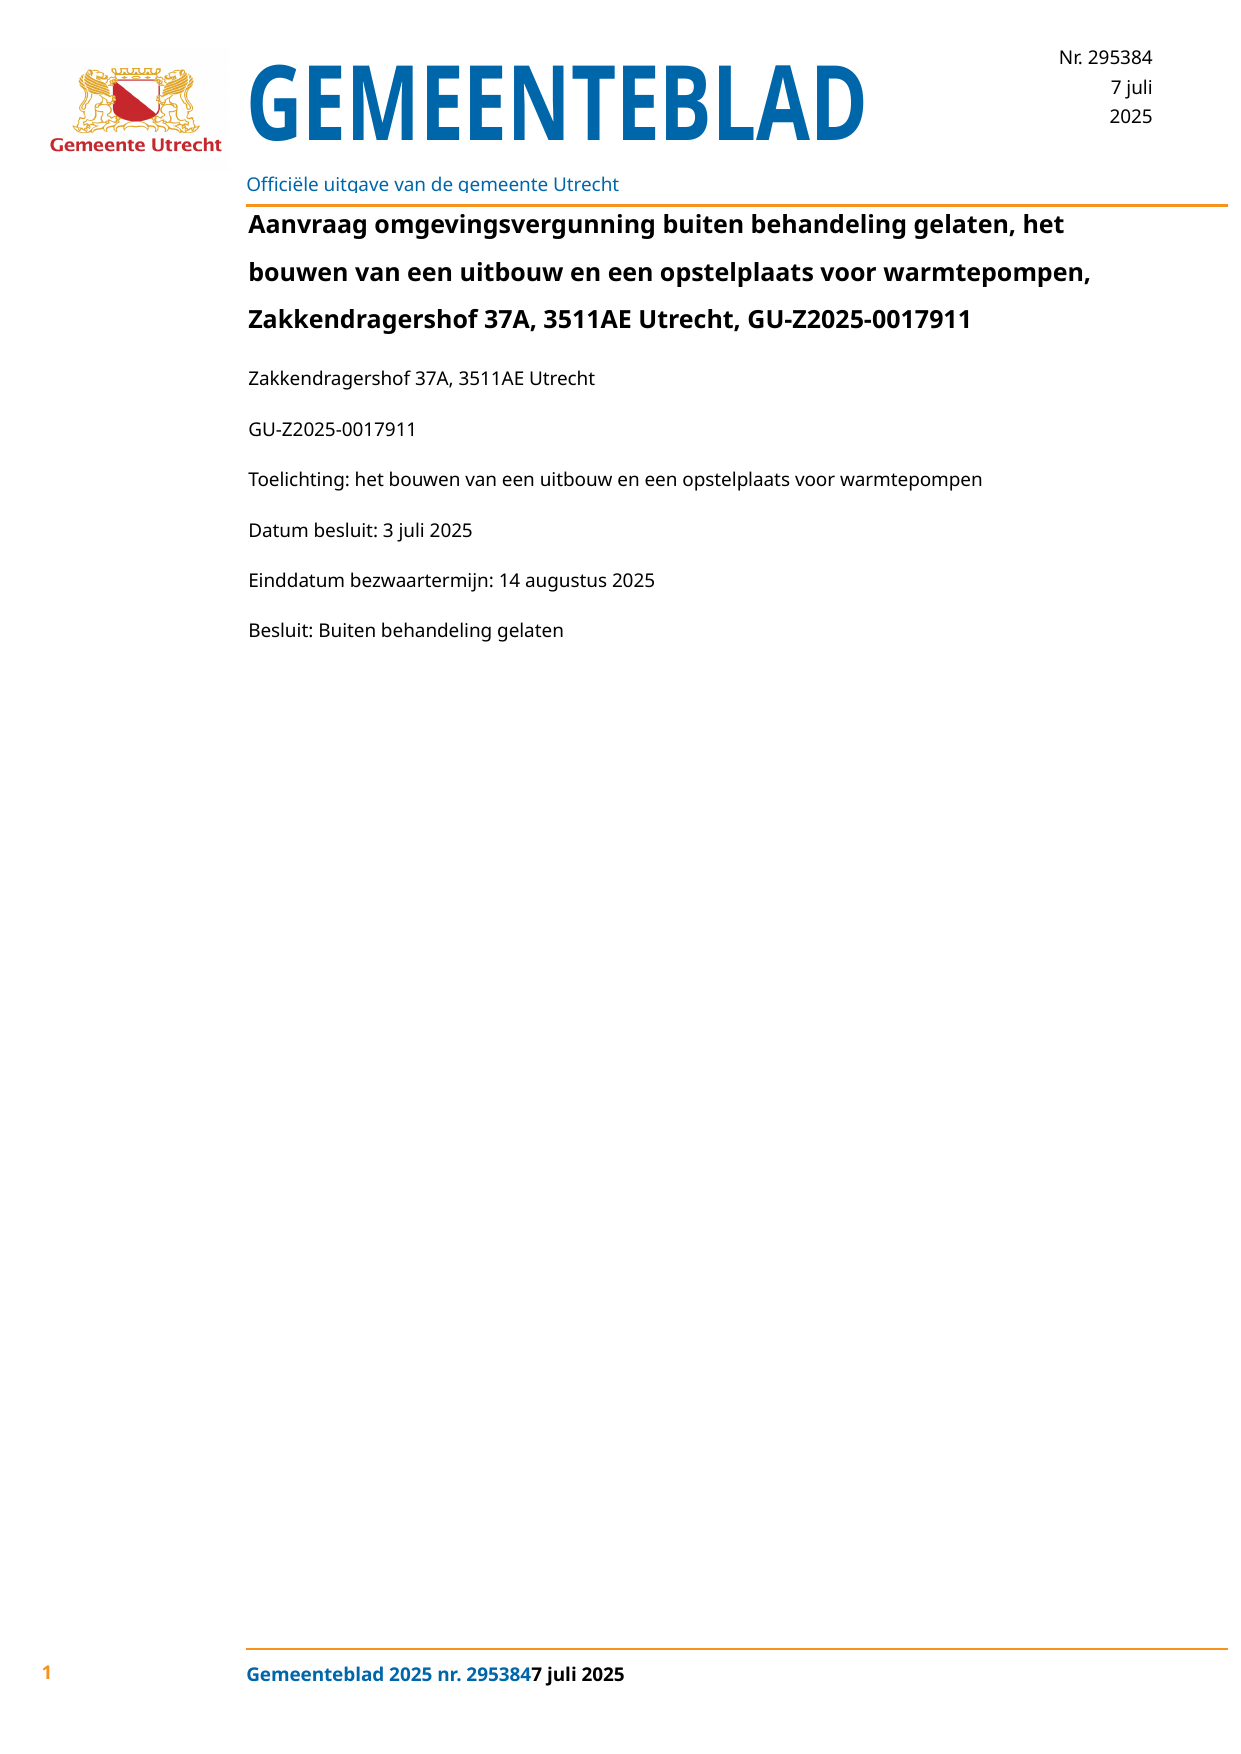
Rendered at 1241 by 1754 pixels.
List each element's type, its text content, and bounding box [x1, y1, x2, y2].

text Besluit: Buiten behandeling gelaten [248, 618, 1152, 643]
text Aanvraag omgevingsvergunning buiten behandeling gelaten, het bouwen van een uitbouw en een opstelplaats voor warmtepompen, Zakkendragershof 37A, 3511AE Utrecht, GU-Z2025-0017911 [248, 207, 1152, 336]
picture [41, 47, 231, 172]
text GU-Z2025-0017911 [248, 416, 1152, 442]
text Einddatum bezwaartermijn: 14 augustus 2025 [248, 567, 1152, 593]
text Zakkendragershof 37A, 3511AE Utrecht [248, 366, 1152, 391]
text Datum besluit: 3 juli 2025 [248, 517, 1152, 542]
text Toelichting: het bouwen van een uitbouw en een opstelplaats voor warmtepompen [248, 466, 1152, 492]
